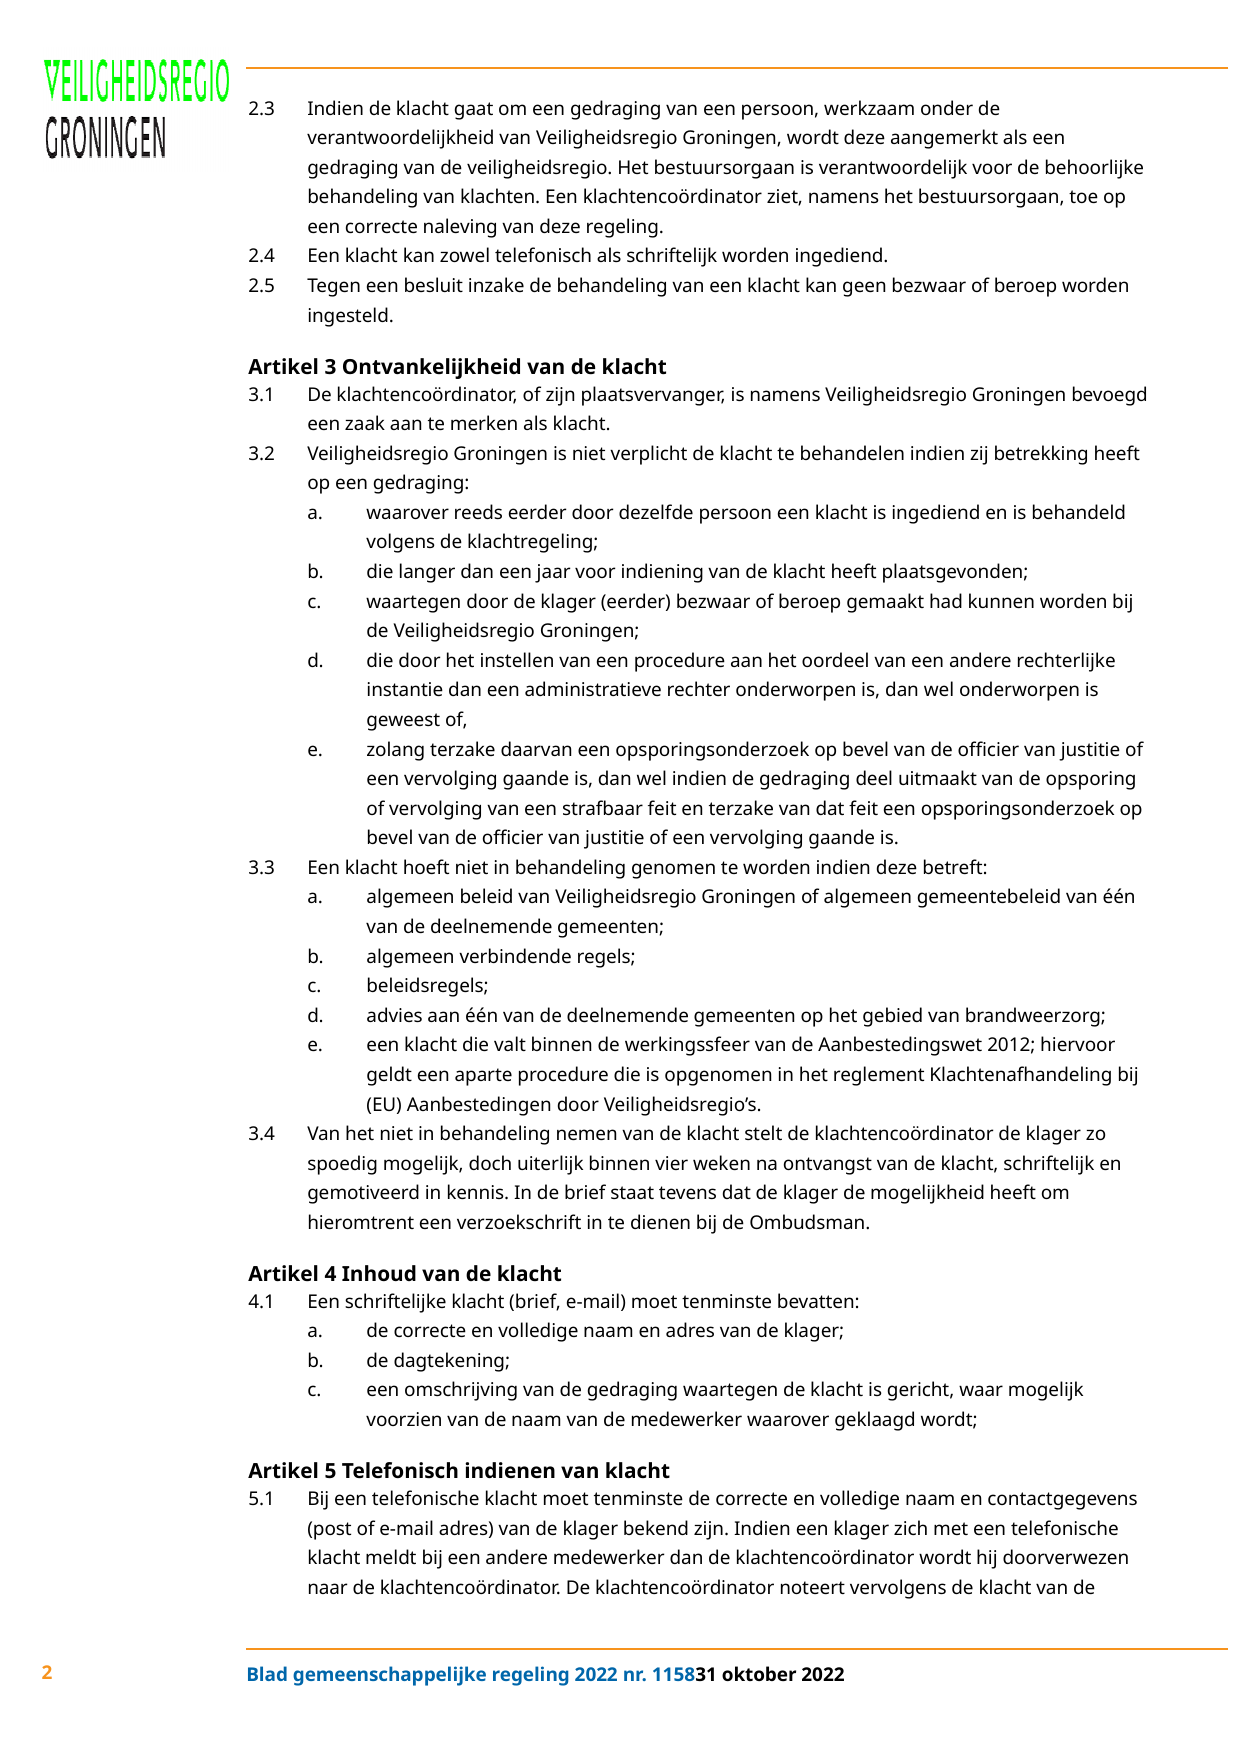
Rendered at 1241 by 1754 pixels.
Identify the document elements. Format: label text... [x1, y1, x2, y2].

list Veiligheidsregio Groningen is niet verplicht de klacht te behandelen indien zij betrekking heeft op een gedraging: [248, 440, 1152, 495]
picture [41, 47, 231, 172]
list Een schriftelijke klacht (brief, e-mail) moet tenminste bevatten: [248, 1288, 1152, 1314]
text Artikel 3 Ontvankelijkheid van de klacht [248, 352, 1152, 381]
list de correcte en volledige naam en adres van de klager; [307, 1317, 1152, 1343]
list Indien de klacht gaat om een gedraging van een persoon, werkzaam onder de verantwoordelijkheid van Veiligheidsregio Groningen, wordt deze aangemerkt als een gedraging van de veiligheidsregio. Het bestuursorgaan is verantwoordelijk voor de behoorlijke behandeling van klachten. Een klachtencoördinator ziet, namens het bestuursorgaan, toe op een correcte naleving van deze regeling. [248, 95, 1152, 239]
list de dagtekening; [307, 1347, 1152, 1373]
list die langer dan een jaar voor indiening van de klacht heeft plaatsgevonden; [307, 558, 1152, 584]
text Artikel 5 Telefonisch indienen van klacht [248, 1457, 1152, 1485]
list waartegen door de klager (eerder) bezwaar of beroep gemaakt had kunnen worden bij de Veiligheidsregio Groningen; [307, 588, 1152, 643]
list een klacht die valt binnen de werkingssfeer van de Aanbestedingswet 2012; hiervoor geldt een aparte procedure die is opgenomen in het reglement Klachtenafhandeling bij (EU) Aanbestedingen door Veiligheidsregio’s. [307, 1032, 1152, 1116]
list algemeen beleid van Veiligheidsregio Groningen of algemeen gemeentebeleid van één van de deelnemende gemeenten; [307, 884, 1152, 939]
list advies aan één van de deelnemende gemeenten op het gebied van brandweerzorg; [307, 1002, 1152, 1028]
list waarover reeds eerder door dezelfde persoon een klacht is ingediend en is behandeld volgens de klachtregeling; [307, 499, 1152, 554]
list Bij een telefonische klacht moet tenminste de correcte en volledige naam en contactgegevens (post of e-mail adres) van de klager bekend zijn. Indien een klager zich met een telefonische klacht meldt bij een andere medewerker dan de klachtencoördinator wordt hij doorverwezen naar de klachtencoördinator. De klachtencoördinator noteert vervolgens de klacht van de [248, 1485, 1152, 1599]
list Een klacht kan zowel telefonisch als schriftelijk worden ingediend. [248, 243, 1152, 268]
list Van het niet in behandeling nemen van de klacht stelt de klachtencoördinator de klager zo spoedig mogelijk, doch uiterlijk binnen vier weken na ontvangst van de klacht, schriftelijk en gemotiveerd in kennis. In de brief staat tevens dat de klager de mogelijkheid heeft om hieromtrent een verzoekschrift in te dienen bij de Ombudsman. [248, 1120, 1152, 1235]
list beleidsregels; [307, 972, 1152, 998]
list zolang terzake daarvan een opsporingsonderzoek op bevel van de officier van justitie of een vervolging gaande is, dan wel indien de gedraging deel uitmaakt van de opsporing of vervolging van een strafbaar feit en terzake van dat feit een opsporingsonderzoek op bevel van de officier van justitie of een vervolging gaande is. [307, 736, 1152, 850]
list Tegen een besluit inzake de behandeling van een klacht kan geen bezwaar of beroep worden ingesteld. [248, 272, 1152, 328]
list een omschrijving van de gedraging waartegen de klacht is gericht, waar mogelijk voorzien van de naam van de medewerker waarover geklaagd wordt; [307, 1377, 1152, 1432]
list die door het instellen van een procedure aan het oordeel van een andere rechterlijke instantie dan een administratieve rechter onderworpen is, dan wel onderworpen is geweest of, [307, 647, 1152, 732]
list algemeen verbindende regels; [307, 943, 1152, 968]
text Artikel 4 Inhoud van de klacht [248, 1259, 1152, 1288]
list Een klacht hoeft niet in behandeling genomen te worden indien deze betreft: [248, 854, 1152, 880]
list De klachtencoördinator, of zijn plaatsvervanger, is namens Veiligheidsregio Groningen bevoegd een zaak aan te merken als klacht. [248, 381, 1152, 436]
